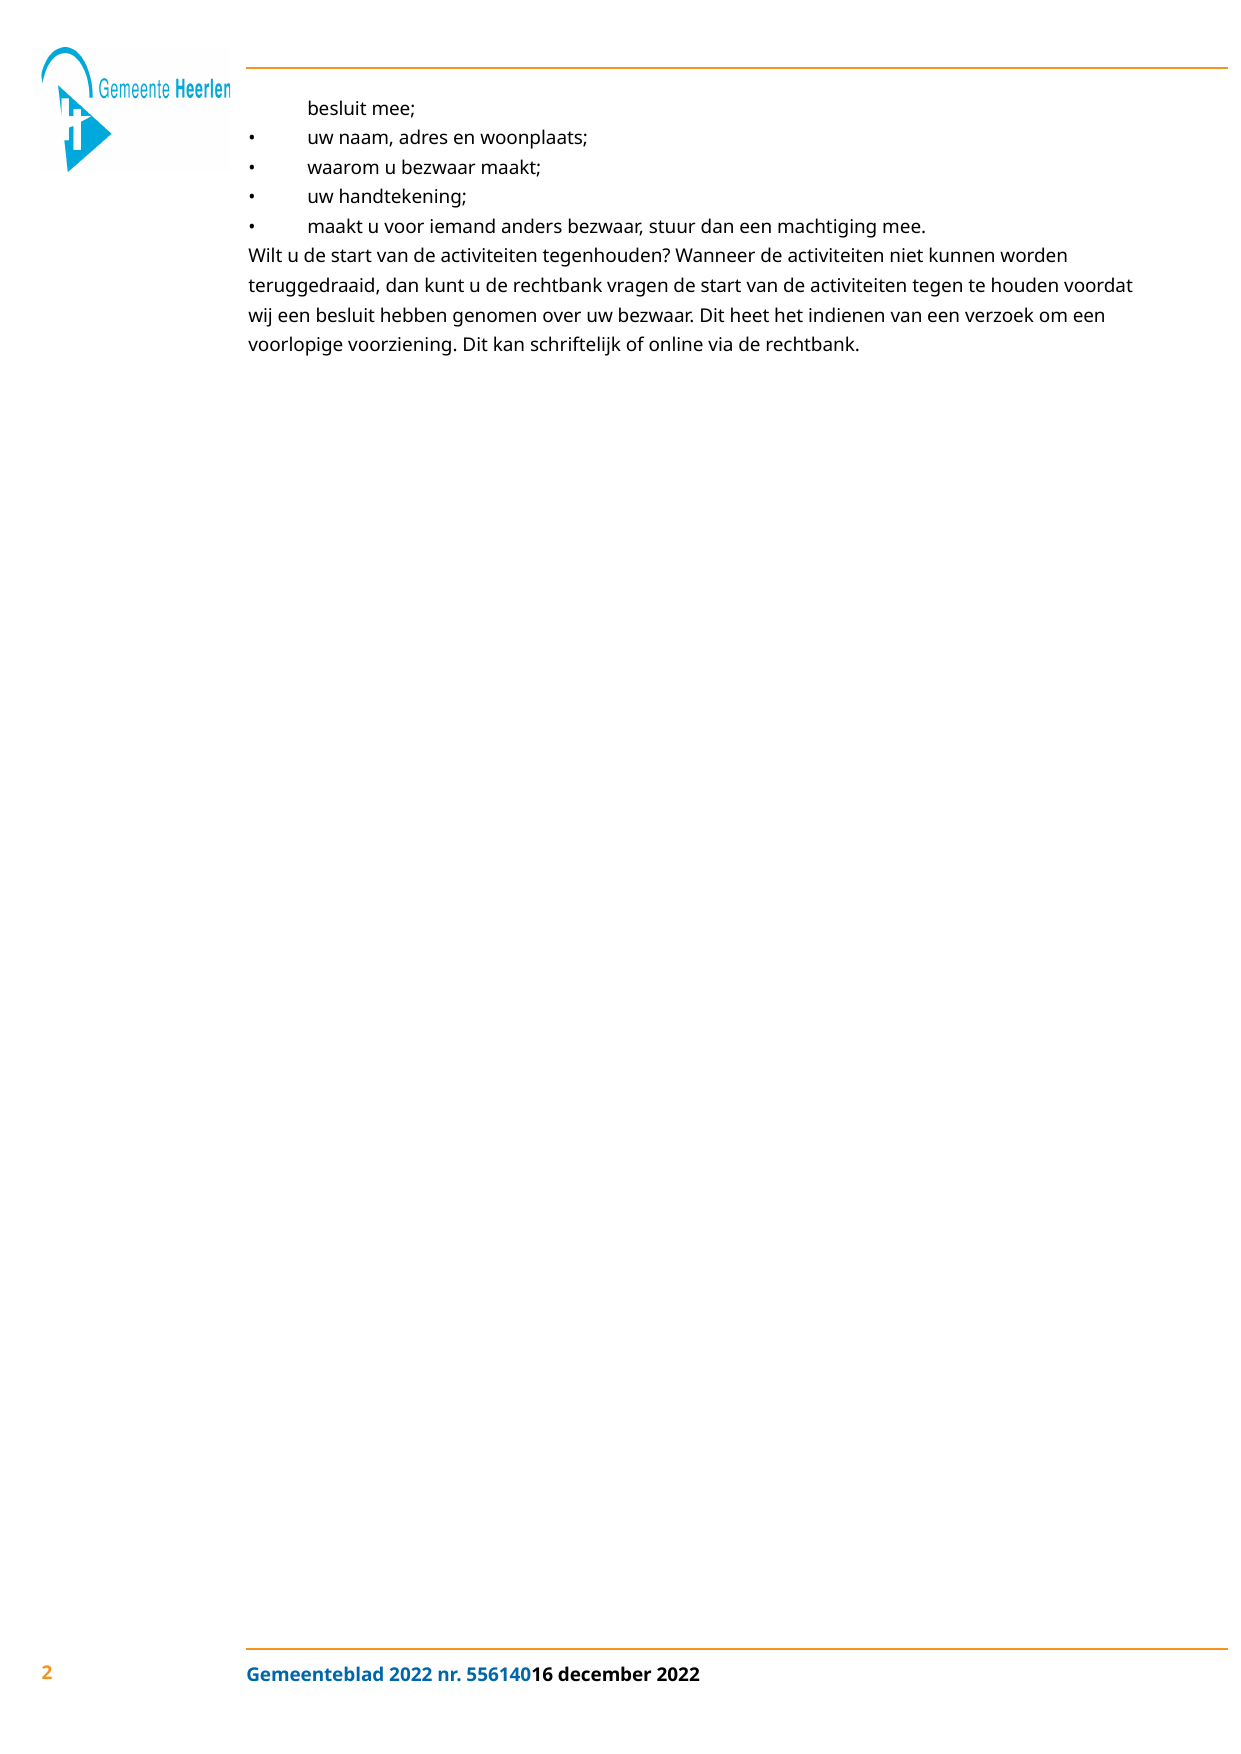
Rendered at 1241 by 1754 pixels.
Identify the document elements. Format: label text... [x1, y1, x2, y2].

list uw handtekening; [248, 183, 1152, 209]
list maakt u voor iemand anders bezwaar, stuur dan een machtiging mee. [248, 213, 1152, 239]
list uw naam, adres en woonplaats; [248, 124, 1152, 150]
picture [41, 47, 59, 70]
picture [41, 47, 231, 172]
list besluit mee; [248, 95, 1152, 121]
list waarom u bezwaar maakt; [248, 154, 1152, 180]
text Wilt u de start van de activiteiten tegenhouden? Wanneer de activiteiten niet kunnen worden teruggedraaid, dan kunt u de rechtbank vragen de start van de activiteiten tegen te houden voordat wij een besluit hebben genomen over uw bezwaar. Dit heet het indienen van een verzoek om een voorlopige voorziening. Dit kan schriftelijk of online via de rechtbank. [248, 243, 1152, 357]
